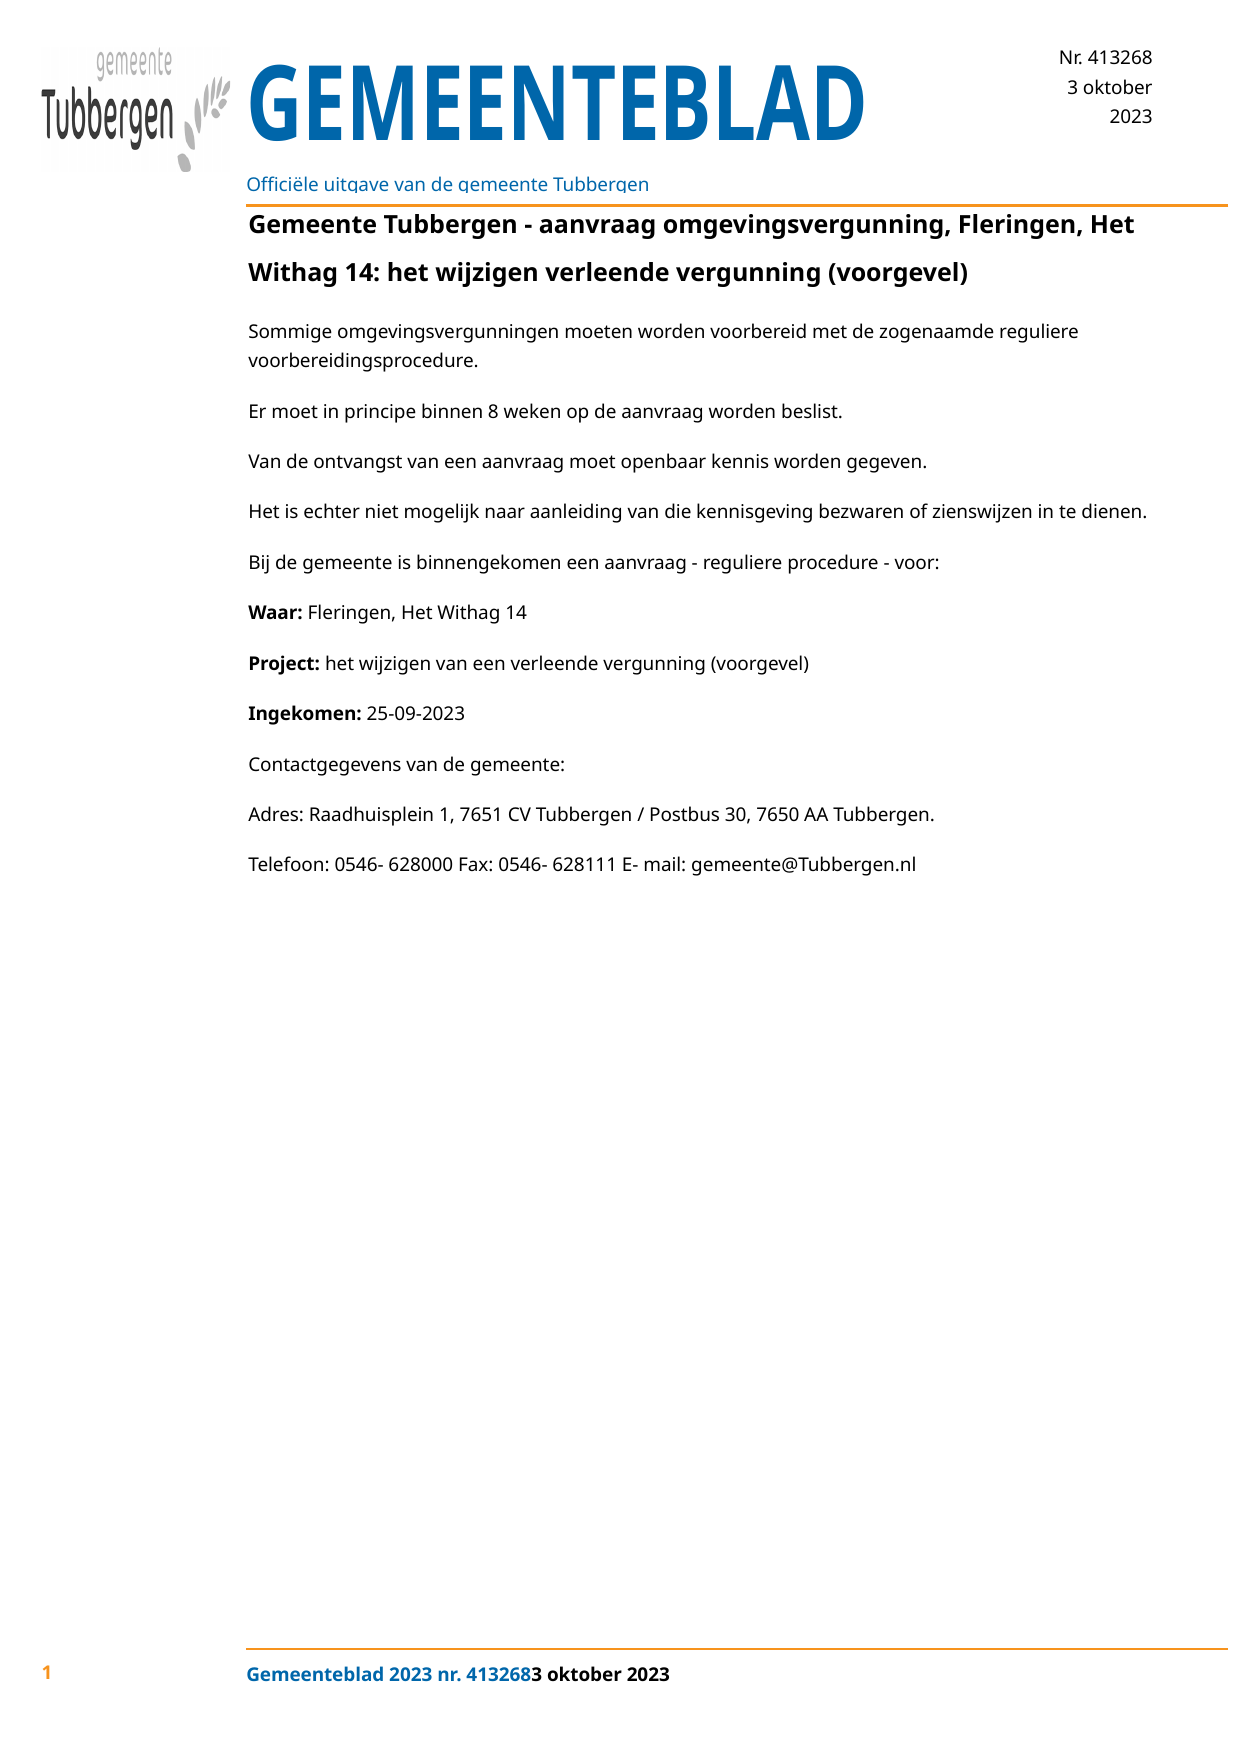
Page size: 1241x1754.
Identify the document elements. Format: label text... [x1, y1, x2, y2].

text Er moet in principe binnen 8 weken op de aanvraag worden beslist. [248, 398, 1152, 424]
text Bij de gemeente is binnengekomen een aanvraag - reguliere procedure - voor: [248, 549, 1152, 575]
text Adres: Raadhuisplein 1, 7651 CV Tubbergen / Postbus 30, 7650 AA Tubbergen. [248, 801, 1152, 827]
text Telefoon: 0546- 628000 Fax: 0546- 628111 E- mail: gemeente@Tubbergen.nl [248, 852, 1152, 877]
text Sommige omgevingsvergunningen moeten worden voorbereid met de zogenaamde reguliere voorbereidingsprocedure. [248, 318, 1152, 373]
text Gemeente Tubbergen - aanvraag omgevingsvergunning, Fleringen, Het Withag 14: het wijzigen verleende vergunnin­g (voorgevel) [248, 207, 1152, 288]
text Project: het wijzigen van een verleende vergunnin­g (voorgevel) [248, 650, 1152, 676]
picture [41, 47, 231, 172]
text Ingekomen: 25-09-2023 [248, 700, 1152, 726]
text Het is echter niet mogelijk naar aanleiding van die kennisgeving bezwaren of zienswijzen in te dienen. [248, 499, 1152, 524]
text Contactgegevens van de gemeente: [248, 751, 1152, 777]
text Van de ontvangst van een aanvraag moet openbaar kennis worden gegeven. [248, 448, 1152, 474]
text Waar: Fleringen, Het Withag 14 [248, 599, 1152, 625]
